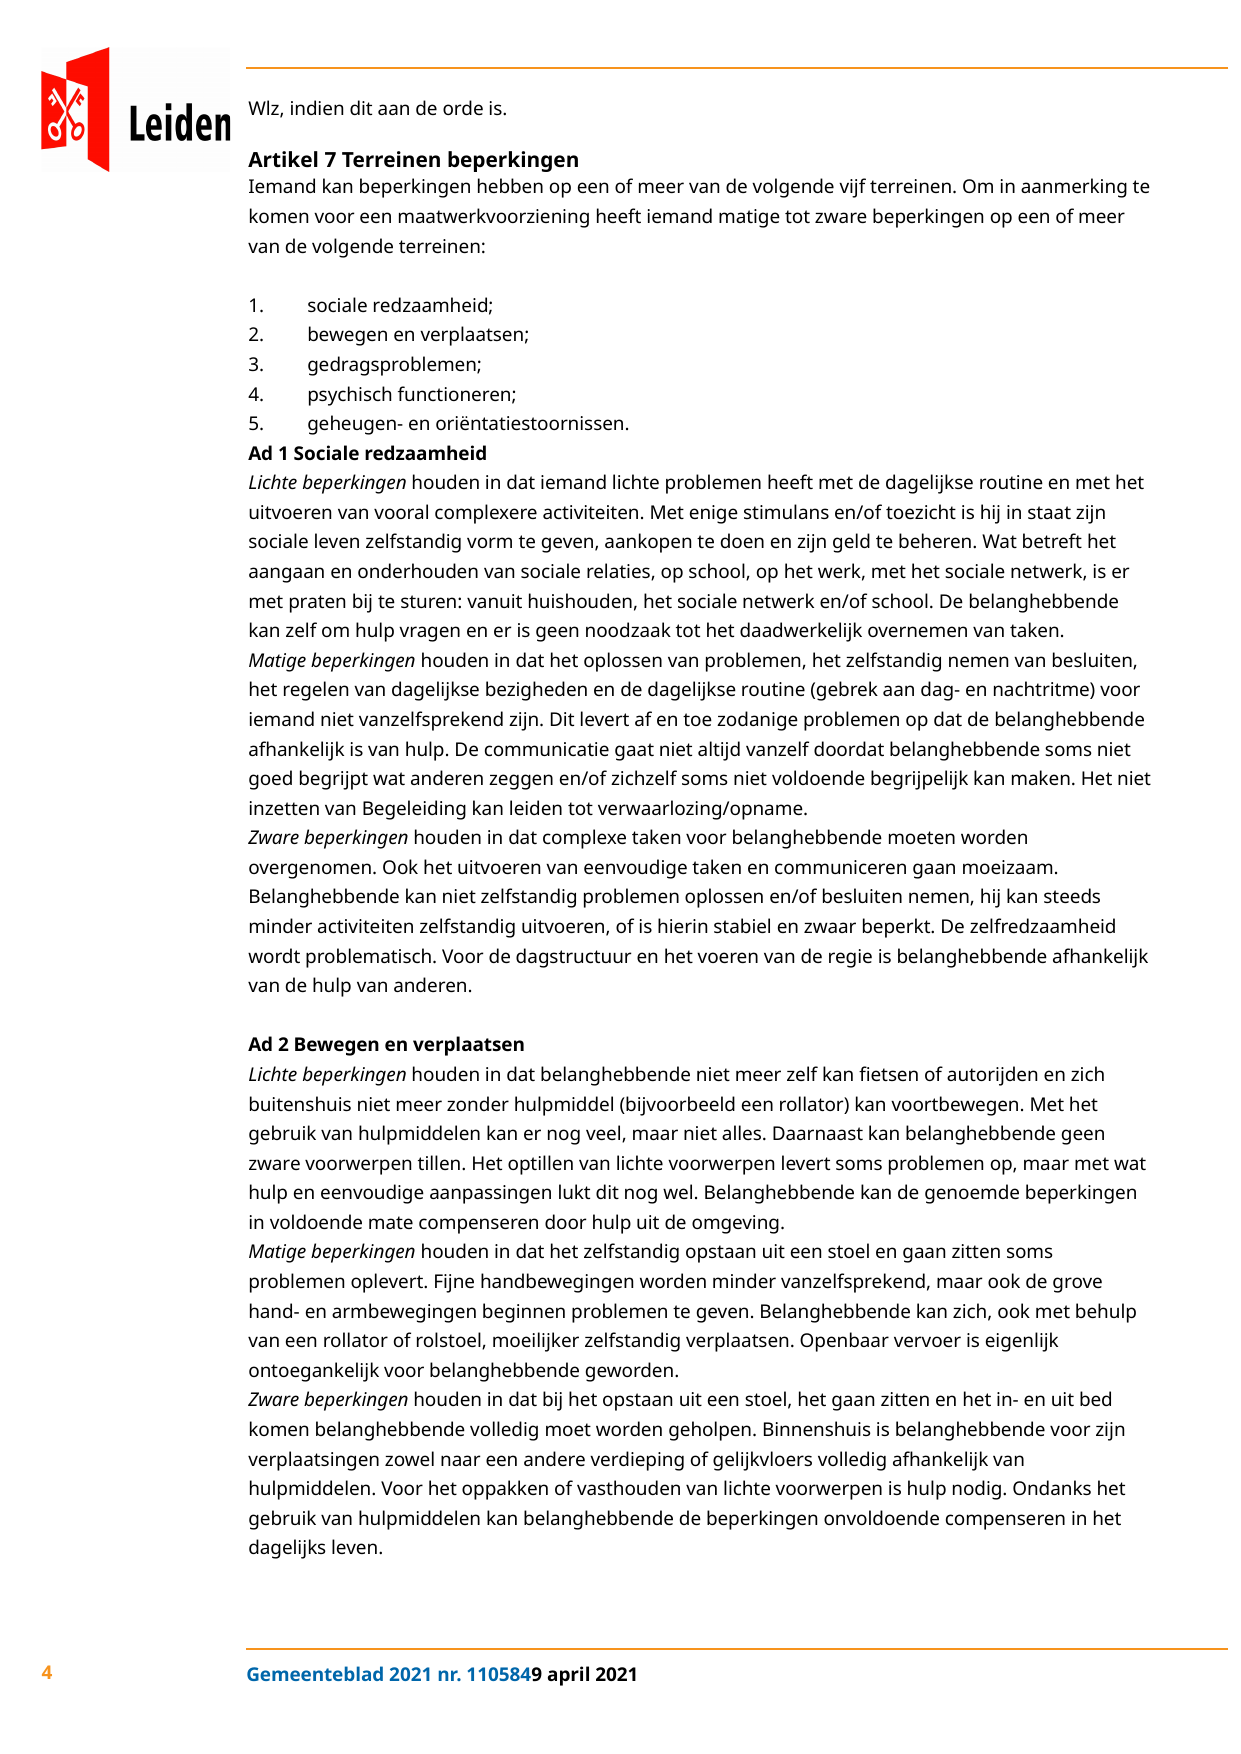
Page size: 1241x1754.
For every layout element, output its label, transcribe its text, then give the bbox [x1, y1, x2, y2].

text Ad 2 Bewegen en verplaatsen [248, 1032, 1152, 1057]
text Matige beperkingen houden in dat het zelfstandig opstaan uit een stoel en gaan zitten soms problemen oplevert. Fijne handbewegingen worden minder vanzelfsprekend, maar ook de grove hand- en armbewegingen beginnen problemen te geven. Belanghebbende kan zich, ook met behulp van een rollator of rolstoel, moeilijker zelfstandig verplaatsen. Openbaar vervoer is eigenlijk ontoegankelijk voor belanghebbende geworden. [248, 1239, 1152, 1383]
text Lichte beperkingen houden in dat belanghebbende niet meer zelf kan fietsen of autorijden en zich buitenshuis niet meer zonder hulpmiddel (bijvoorbeeld een rollator) kan voortbewegen. Met het gebruik van hulpmiddelen kan er nog veel, maar niet alles. Daarnaast kan belanghebbende geen zware voorwerpen tillen. Het optillen van lichte voorwerpen levert soms problemen op, maar met wat hulp en eenvoudige aanpassingen lukt dit nog wel. Belanghebbende kan de genoemde beperkingen in voldoende mate compenseren door hulp uit de omgeving. [248, 1061, 1152, 1235]
list geheugen- en oriëntatiestoornissen. [248, 410, 1152, 436]
list sociale redzaamheid; [248, 292, 1152, 318]
list bewegen en verplaatsen; [248, 322, 1152, 347]
text Iemand kan beperkingen hebben op een of meer van de volgende vijf terreinen. Om in aanmerking te komen voor een maatwerkvoorziening heeft iemand matige tot zware beperkingen op een of meer van de volgende terreinen: [248, 174, 1152, 258]
list gedragsproblemen; [248, 351, 1152, 377]
text Wlz, indien dit aan de orde is. [248, 95, 1152, 121]
picture [41, 47, 231, 172]
text Matige beperkingen houden in dat het oplossen van problemen, het zelfstandig nemen van besluiten, het regelen van dagelijkse bezigheden en de dagelijkse routine (gebrek aan dag- en nachtritme) voor iemand niet vanzelfsprekend zijn. Dit levert af en toe zodanige problemen op dat de belanghebbende afhankelijk is van hulp. De communicatie gaat niet altijd vanzelf doordat belanghebbende soms niet goed begrijpt wat anderen zeggen en/of zichzelf soms niet voldoende begrijpelijk kan maken. Het niet inzetten van Begeleiding kan leiden tot verwaarlozing/opname. [248, 647, 1152, 821]
text Artikel 7 Terreinen beperkingen [248, 145, 1152, 174]
list psychisch functioneren; [248, 381, 1152, 406]
text Zware beperkingen houden in dat bij het opstaan uit een stoel, het gaan zitten en het in- en uit bed komen belanghebbende volledig moet worden geholpen. Binnenshuis is belanghebbende voor zijn verplaatsingen zowel naar een andere verdieping of gelijkvloers volledig afhankelijk van hulpmiddelen. Voor het oppakken of vasthouden van lichte voorwerpen is hulp nodig. Ondanks het gebruik van hulpmiddelen kan belanghebbende de beperkingen onvoldoende compenseren in het dagelijks leven. [248, 1387, 1152, 1560]
text Ad 1 Sociale redzaamheid [248, 440, 1152, 466]
text Lichte beperkingen houden in dat iemand lichte problemen heeft met de dagelijkse routine en met het uitvoeren van vooral complexere activiteiten. Met enige stimulans en/of toezicht is hij in staat zijn sociale leven zelfstandig vorm te geven, aankopen te doen en zijn geld te beheren. Wat betreft het aangaan en onderhouden van sociale relaties, op school, op het werk, met het sociale netwerk, is er met praten bij te sturen: vanuit huishouden, het sociale netwerk en/of school. De belanghebbende kan zelf om hulp vragen en er is geen noodzaak tot het daadwerkelijk overnemen van taken. [248, 469, 1152, 643]
text Zware beperkingen houden in dat complexe taken voor belanghebbende moeten worden overgenomen. Ook het uitvoeren van eenvoudige taken en communiceren gaan moeizaam. Belanghebbende kan niet zelfstandig problemen oplossen en/of besluiten nemen, hij kan steeds minder activiteiten zelfstandig uitvoeren, of is hierin stabiel en zwaar beperkt. De zelfredzaamheid wordt problematisch. Voor de dagstructuur en het voeren van de regie is belanghebbende afhankelijk van de hulp van anderen. [248, 824, 1152, 998]
